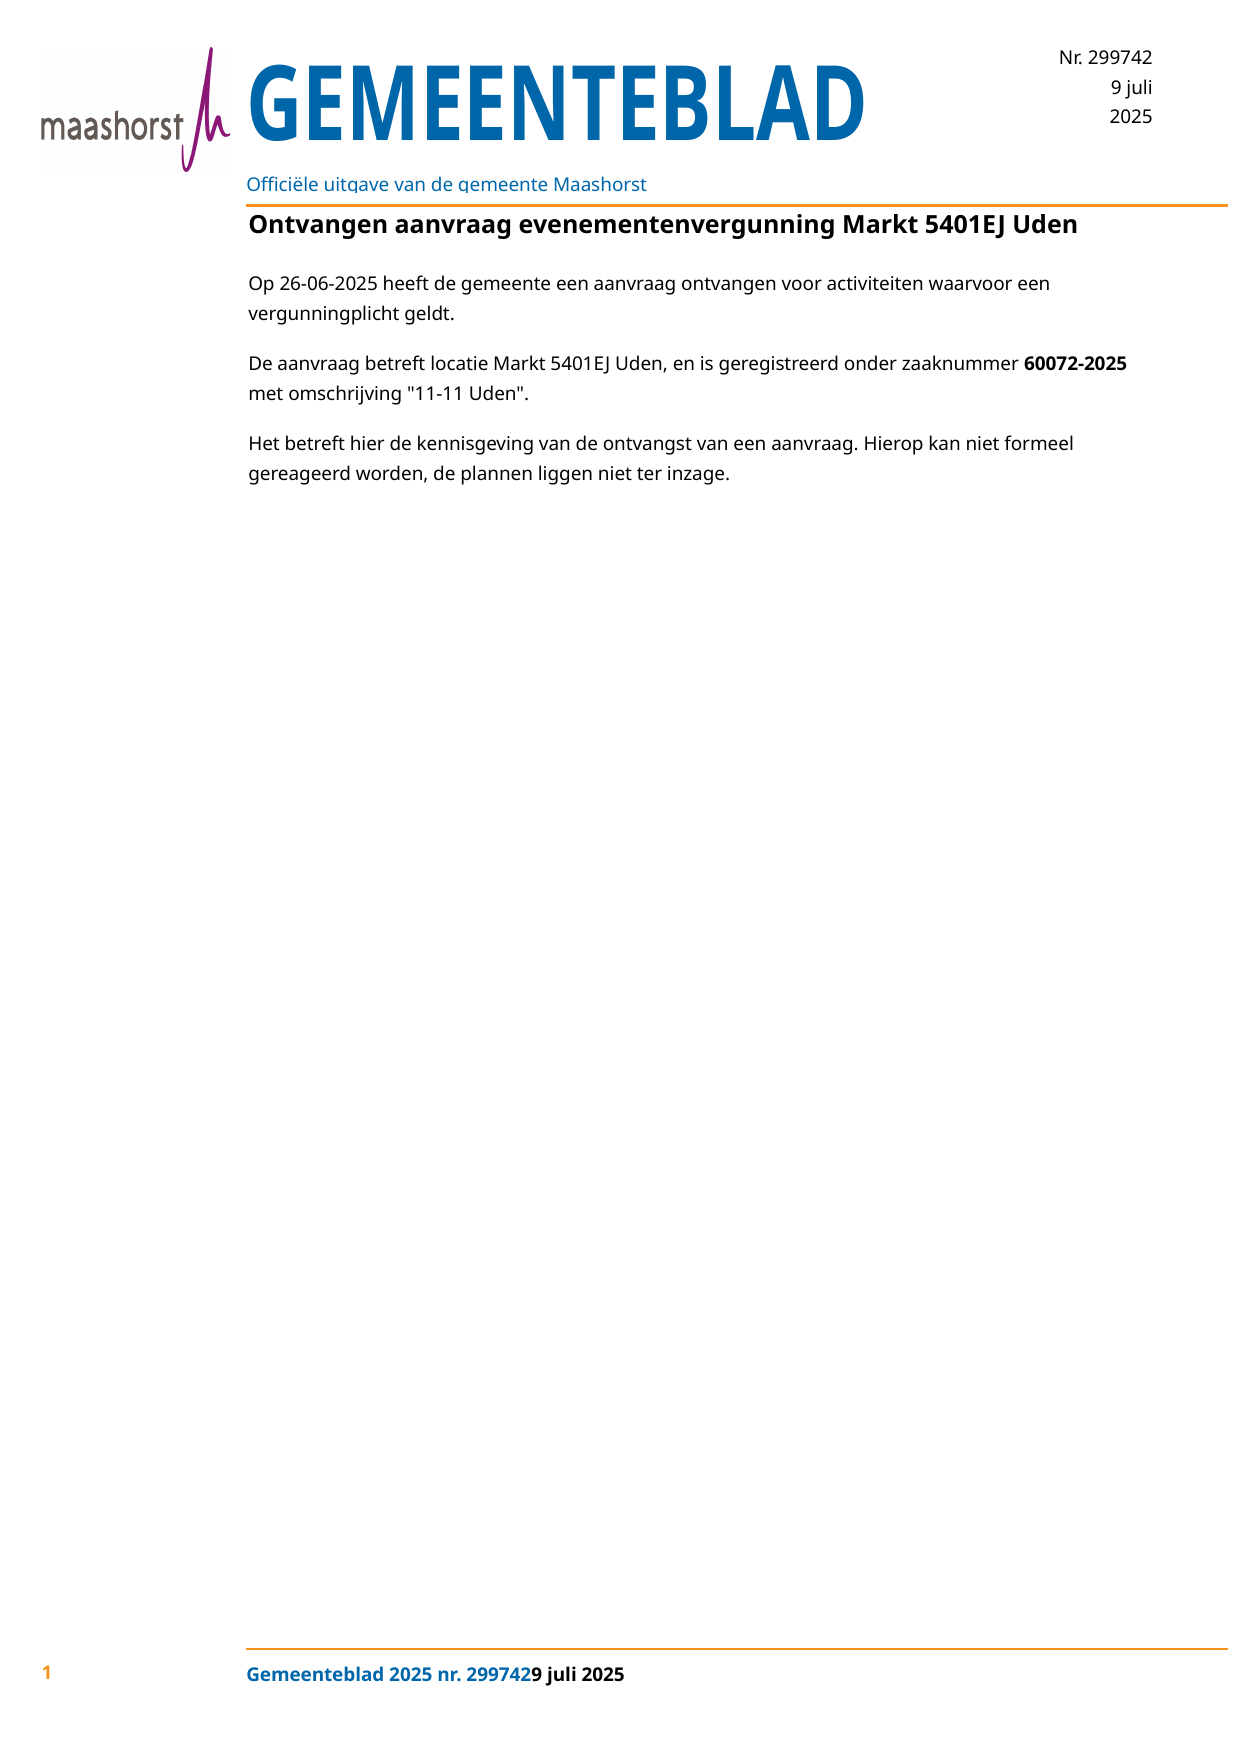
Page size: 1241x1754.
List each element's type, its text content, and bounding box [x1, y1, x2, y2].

text Het betreft hier de kennisgeving van de ontvangst van een aanvraag. Hierop kan niet formeel gereageerd worden, de plannen liggen niet ter inzage. [248, 430, 1152, 486]
text Op 26-06-2025 heeft de gemeente een aanvraag ontvangen voor activiteiten waarvoor een vergunningplicht geldt. [248, 270, 1152, 326]
text Ontvangen aanvraag evenementenvergunning Markt 5401EJ Uden [248, 207, 1152, 241]
text De aanvraag betreft locatie Markt 5401EJ Uden, en is geregistreerd onder zaaknummer 60072-2025 met omschrijving "11-11 Uden". [248, 350, 1152, 406]
picture [41, 47, 231, 172]
